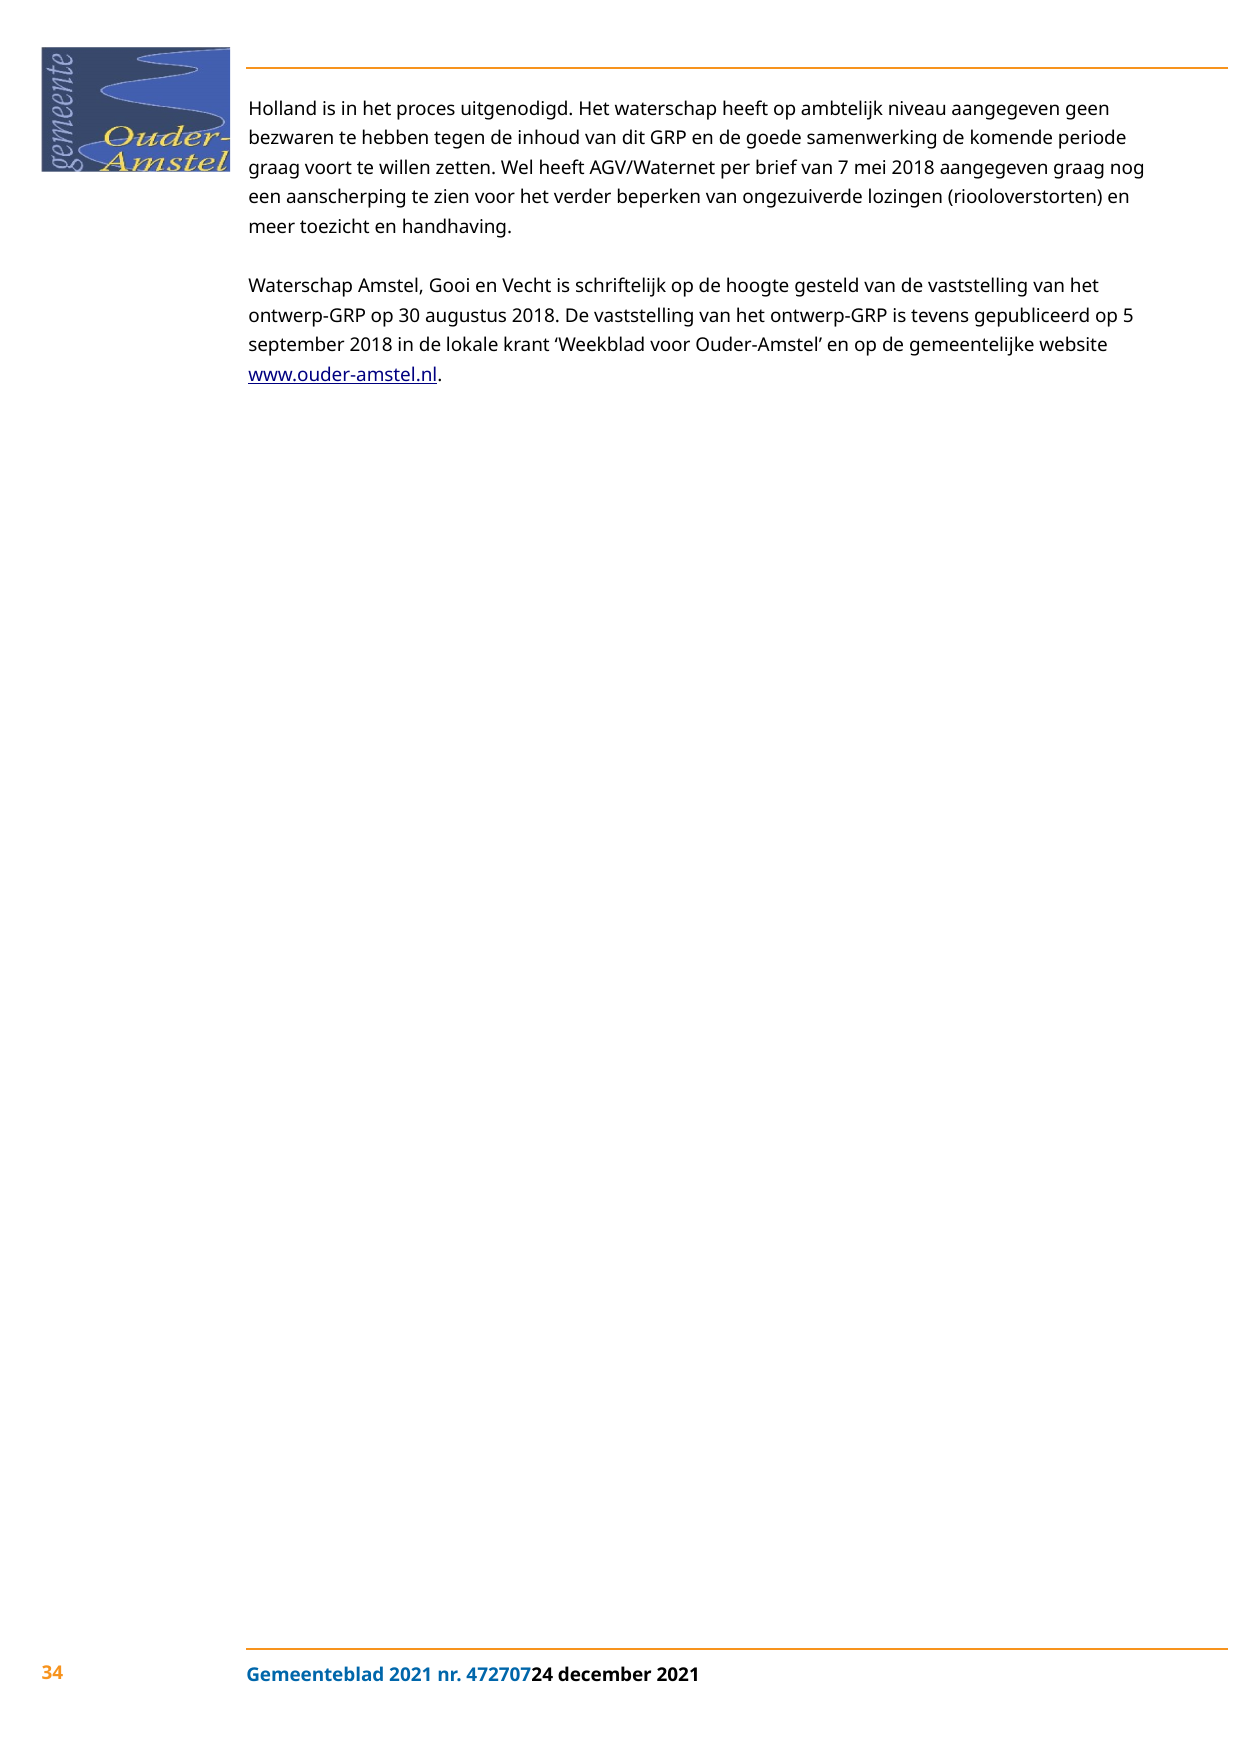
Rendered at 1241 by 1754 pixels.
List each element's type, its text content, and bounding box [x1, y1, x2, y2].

text Waterschap Amstel, Gooi en Vecht is schriftelijk op de hoogte gesteld van de vaststelling van het ontwerp-GRP op 30 augustus 2018. De vaststelling van het ontwerp-GRP is tevens gepubliceerd op 5 september 2018 in de lokale krant ‘Weekblad voor Ouder-Amstel’ en op de gemeentelijke website www.ouder-amstel.nl. [248, 272, 1152, 387]
text Holland is in het proces uitgenodigd. Het waterschap heeft op ambtelijk niveau aangegeven geen bezwaren te hebben tegen de inhoud van dit GRP en de goede samenwerking de komende periode graag voort te willen zetten. Wel heeft AGV/Waternet per brief van 7 mei 2018 aangegeven graag nog een aanscherping te zien voor het verder beperken van ongezuiverde lozingen (riooloverstorten) en meer toezicht en handhaving. [248, 95, 1152, 239]
picture [41, 47, 231, 172]
